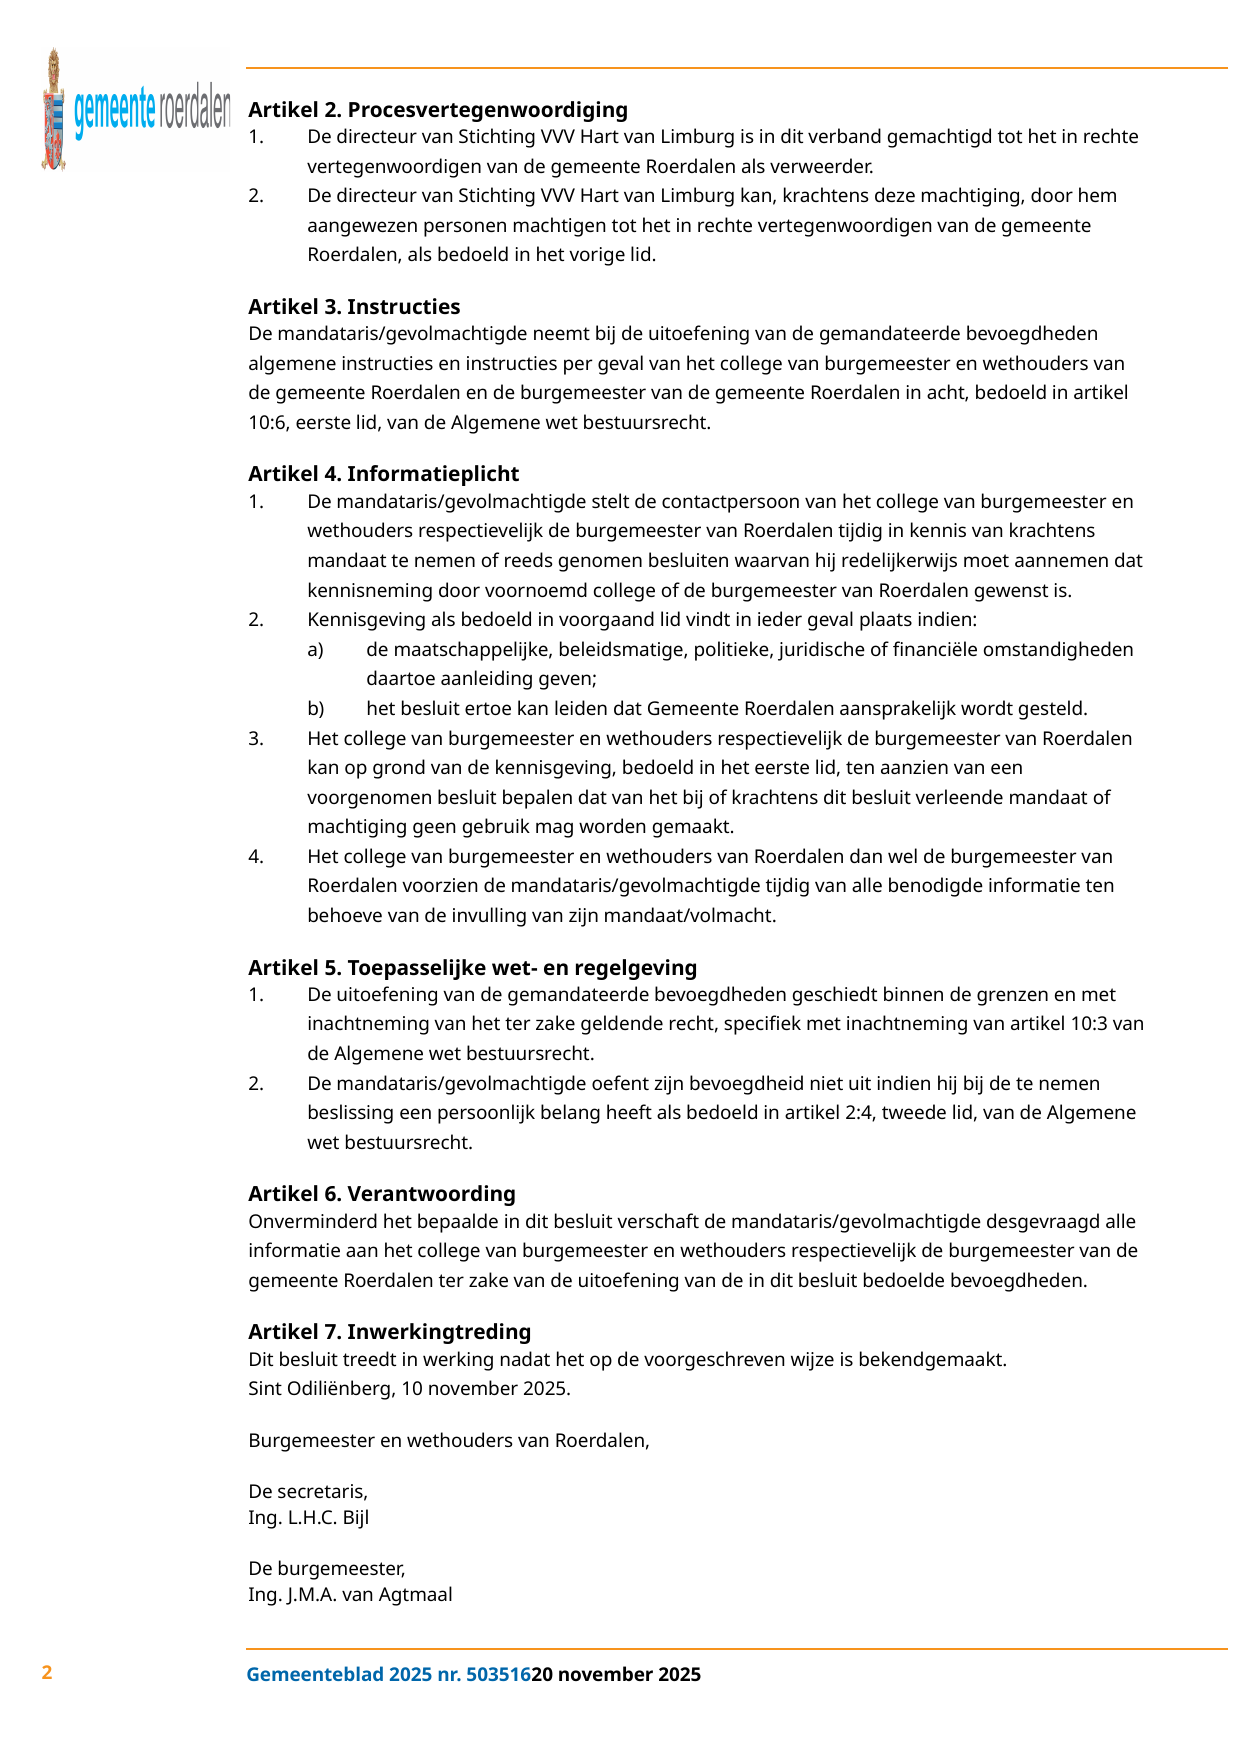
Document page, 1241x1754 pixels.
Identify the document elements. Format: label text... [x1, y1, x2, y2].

text De burgemeester, [248, 1556, 1152, 1581]
text Artikel 2. Procesvertegenwoordiging [248, 95, 1152, 123]
text Onverminderd het bepaalde in dit besluit verschaft de mandataris/gevolmachtigde desgevraagd alle informatie aan het college van burgemeester en wethouders respectievelijk de burgemeester van de gemeente Roerdalen ter zake van de uitoefening van de in dit besluit bedoelde bevoegdheden. [248, 1208, 1152, 1293]
list De directeur van Stichting VVV Hart van Limburg is in dit verband gemachtigd tot het in rechte vertegenwoordigen van de gemeente Roerdalen als verweerder. [248, 123, 1152, 178]
list het besluit ertoe kan leiden dat Gemeente Roerdalen aansprakelijk wordt gesteld. [307, 695, 1152, 721]
picture [41, 47, 231, 172]
text Dit besluit treedt in werking nadat het op de voorgeschreven wijze is bekendgemaakt. [248, 1346, 1152, 1372]
text De mandataris/gevolmachtigde neemt bij de uitoefening van de gemandateerde bevoegdheden algemene instructies en instructies per geval van het college van burgemeester en wethouders van de gemeente Roerdalen en de burgemeester van de gemeente Roerdalen in acht, bedoeld in artikel 10:6, eerste lid, van de Algemene wet bestuursrecht. [248, 320, 1152, 435]
list De mandataris/gevolmachtigde oefent zijn bevoegdheid niet uit indien hij bij de te nemen beslissing een persoonlijk belang heeft als bedoeld in artikel 2:4, tweede lid, van de Algemene wet bestuursrecht. [248, 1070, 1152, 1155]
text Ing. L.H.C. Bijl [248, 1504, 1152, 1530]
list De uitoefening van de gemandateerde bevoegdheden geschiedt binnen de grenzen en met inachtneming van het ter zake geldende recht, specifiek met inachtneming van artikel 10:3 van de Algemene wet bestuursrecht. [248, 981, 1152, 1066]
list Kennisgeving als bedoeld in voorgaand lid vindt in ieder geval plaats indien: [248, 606, 1152, 632]
text Artikel 6. Verantwoording [248, 1179, 1152, 1208]
text Artikel 7. Inwerkingtreding [248, 1317, 1152, 1346]
list Het college van burgemeester en wethouders respectievelijk de burgemeester van Roerdalen kan op grond van de kennisgeving, bedoeld in het eerste lid, ten aanzien van een voorgenomen besluit bepalen dat van het bij of krachtens dit besluit verleende mandaat of machtiging geen gebruik mag worden gemaakt. [248, 725, 1152, 839]
text Artikel 5. Toepasselijke wet- en regelgeving [248, 953, 1152, 981]
text Artikel 3. Instructies [248, 292, 1152, 320]
text De secretaris, [248, 1478, 1152, 1504]
text Burgemeester en wethouders van Roerdalen, [248, 1427, 1152, 1453]
text Artikel 4. Informatieplicht [248, 459, 1152, 488]
text Sint Odiliënberg, 10 november 2025. [248, 1375, 1152, 1401]
list de maatschappelijke, beleidsmatige, politieke, juridische of financiële omstandigheden daartoe aanleiding geven; [307, 636, 1152, 691]
text Ing. J.M.A. van Agtmaal [248, 1581, 1152, 1607]
list De directeur van Stichting VVV Hart van Limburg kan, krachtens deze machtiging, door hem aangewezen personen machtigen tot het in rechte vertegenwoordigen van de gemeente Roerdalen, als bedoeld in het vorige lid. [248, 182, 1152, 267]
list De mandataris/gevolmachtigde stelt de contactpersoon van het college van burgemeester en wethouders respectievelijk de burgemeester van Roerdalen tijdig in kennis van krachtens mandaat te nemen of reeds genomen besluiten waarvan hij redelijkerwijs moet aannemen dat kennisneming door voornoemd college of de burgemeester van Roerdalen gewenst is. [248, 488, 1152, 602]
list Het college van burgemeester en wethouders van Roerdalen dan wel de burgemeester van Roerdalen voorzien de mandataris/gevolmachtigde tijdig van alle benodigde informatie ten behoeve van de invulling van zijn mandaat/volmacht. [248, 843, 1152, 928]
